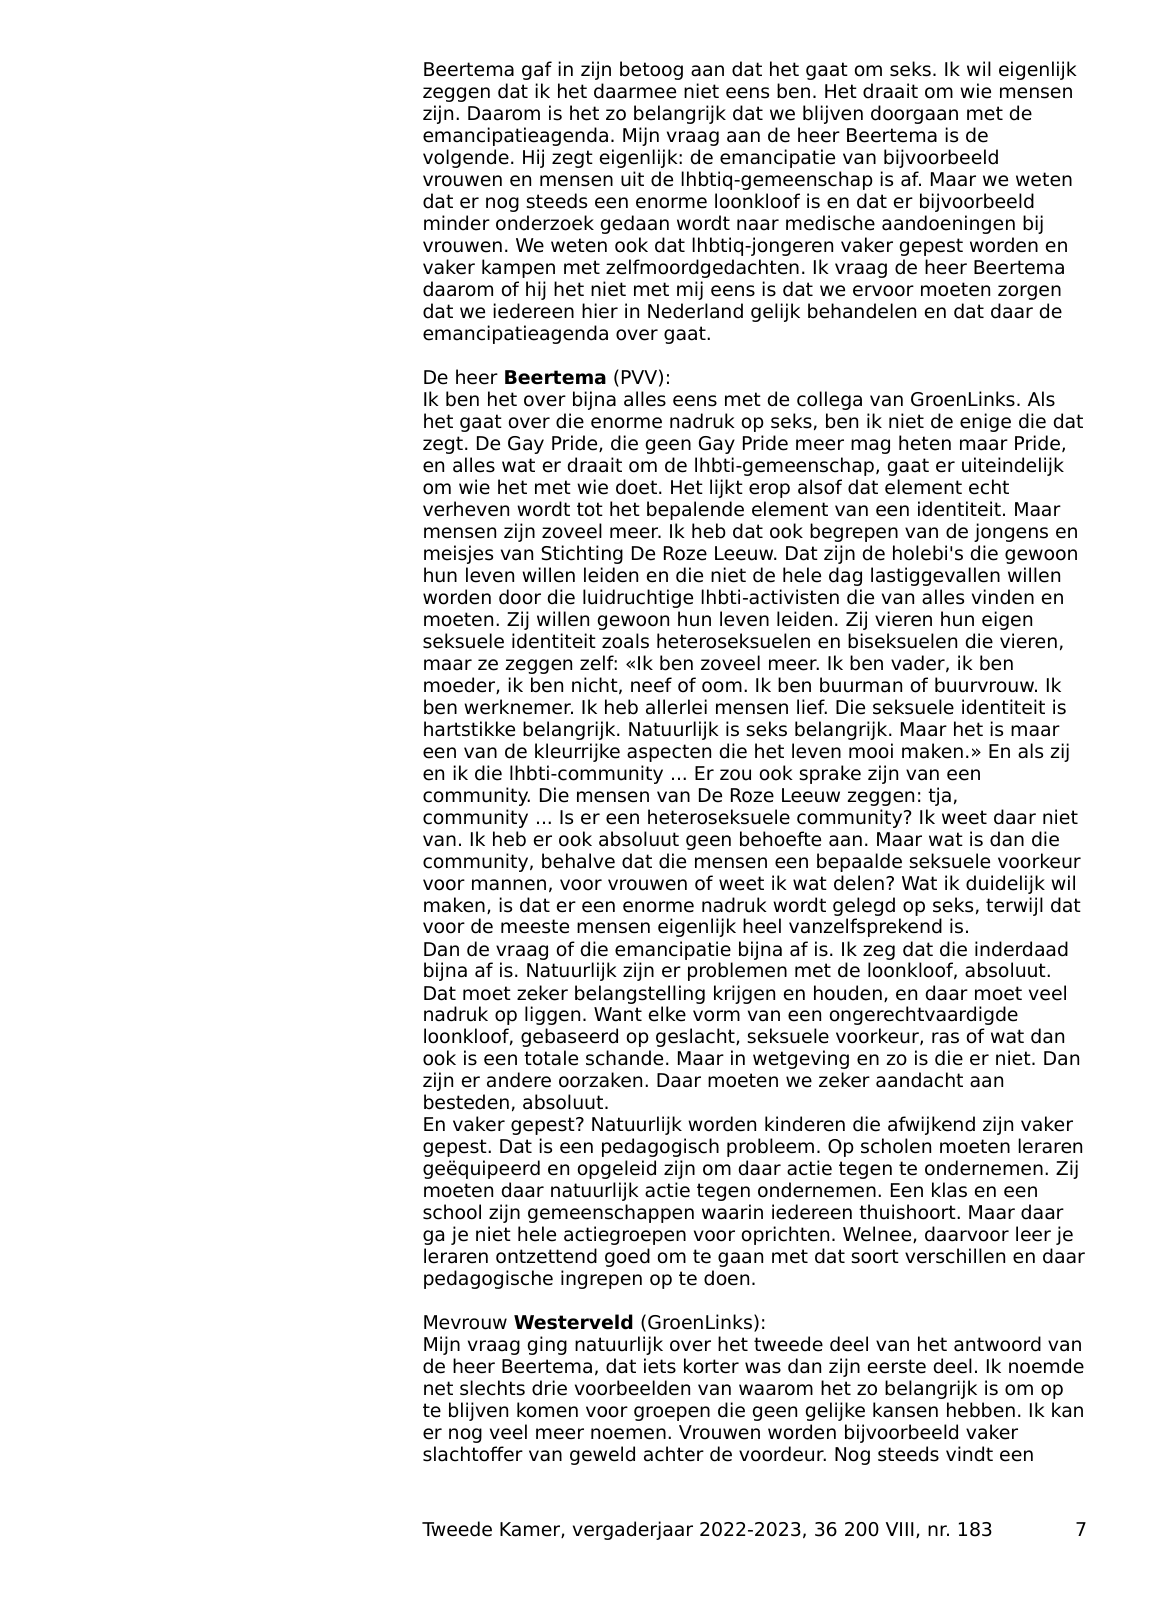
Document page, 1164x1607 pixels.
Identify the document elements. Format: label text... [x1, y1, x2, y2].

text Mijn vraag ging natuurlijk over het tweede deel van het antwoord van de heer Beertema, dat iets korter was dan zijn eerste deel. Ik noemde net slechts drie voorbeelden van waarom het zo belangrijk is om op te blijven komen voor groepen die geen gelijke kansen hebben. Ik kan er nog veel meer noemen. Vrouwen worden bijvoorbeeld vaker slachtoffer van geweld achter de voordeur. Nog steeds vindt een [422, 1334, 1087, 1466]
text Beertema gaf in zijn betoog aan dat het gaat om seks. Ik wil eigenlijk zeggen dat ik het daarmee niet eens ben. Het draait om wie mensen zijn. Daarom is het zo belangrijk dat we blijven doorgaan met de emancipatieagenda. Mijn vraag aan de heer Beertema is de volgende. Hij zegt eigenlijk: de emancipatie van bijvoorbeeld vrouwen en mensen uit de lhbtiq-gemeenschap is af. Maar we weten dat er nog steeds een enorme loonkloof is en dat er bijvoorbeeld minder onderzoek gedaan wordt naar medische aandoeningen bij vrouwen. We weten ook dat lhbtiq-jongeren vaker gepest worden en vaker kampen met zelfmoordgedachten. Ik vraag de heer Beertema daarom of hij het niet met mij eens is dat we ervoor moeten zorgen dat we iedereen hier in Nederland gelijk behandelen en dat daar de emancipatieagenda over gaat. [422, 59, 1087, 345]
text Mevrouw Westerveld (GroenLinks): [422, 1312, 1087, 1334]
text Ik ben het over bijna alles eens met de collega van GroenLinks. Als het gaat over die enorme nadruk op seks, ben ik niet de enige die dat zegt. De Gay Pride, die geen Gay Pride meer mag heten maar Pride, en alles wat er draait om de lhbti-gemeenschap, gaat er uiteindelijk om wie het met wie doet. Het lijkt erop alsof dat element echt verheven wordt tot het bepalende element van een identiteit. Maar mensen zijn zoveel meer. Ik heb dat ook begrepen van de jongens en meisjes van Stichting De Roze Leeuw. Dat zijn de holebi's die gewoon hun leven willen leiden en die niet de hele dag lastiggevallen willen worden door die luidruchtige lhbti-activisten die van alles vinden en moeten. Zij willen gewoon hun leven leiden. Zij vieren hun eigen seksuele identiteit zoals heteroseksuelen en biseksuelen die vieren, maar ze zeggen zelf: «Ik ben zoveel meer. Ik ben vader, ik ben moeder, ik ben nicht, neef of oom. Ik ben buurman of buurvrouw. Ik ben werknemer. Ik heb allerlei mensen lief. Die seksuele identiteit is hartstikke belangrijk. Natuurlijk is seks belangrijk. Maar het is maar een van de kleurrijke aspecten die het leven mooi maken.» En als zij en ik die lhbti-community ... Er zou ook sprake zijn van een community. Die mensen van De Roze Leeuw zeggen: tja, community ... Is er een heteroseksuele community? Ik weet daar niet van. Ik heb er ook absoluut geen behoefte aan. Maar wat is dan die community, behalve dat die mensen een bepaalde seksuele voorkeur voor mannen, voor vrouwen of weet ik wat delen? Wat ik duidelijk wil maken, is dat er een enorme nadruk wordt gelegd op seks, terwijl dat voor de meeste mensen eigenlijk heel vanzelfsprekend is. [422, 389, 1087, 938]
text De heer Beertema (PVV): [422, 367, 1087, 389]
text En vaker gepest? Natuurlijk worden kinderen die afwijkend zijn vaker gepest. Dat is een pedagogisch probleem. Op scholen moeten leraren geëquipeerd en opgeleid zijn om daar actie tegen te ondernemen. Zij moeten daar natuurlijk actie tegen ondernemen. Een klas en een school zijn gemeenschappen waarin iedereen thuishoort. Maar daar ga je niet hele actiegroepen voor oprichten. Welnee, daarvoor leer je leraren ontzettend goed om te gaan met dat soort verschillen en daar pedagogische ingrepen op te doen. [422, 1114, 1087, 1290]
text Dan de vraag of die emancipatie bijna af is. Ik zeg dat die inderdaad bijna af is. Natuurlijk zijn er problemen met de loonkloof, absoluut. Dat moet zeker belangstelling krijgen en houden, en daar moet veel nadruk op liggen. Want elke vorm van een ongerechtvaardigde loonkloof, gebaseerd op geslacht, seksuele voorkeur, ras of wat dan ook is een totale schande. Maar in wetgeving en zo is die er niet. Dan zijn er andere oorzaken. Daar moeten we zeker aandacht aan besteden, absoluut. [422, 938, 1087, 1114]
